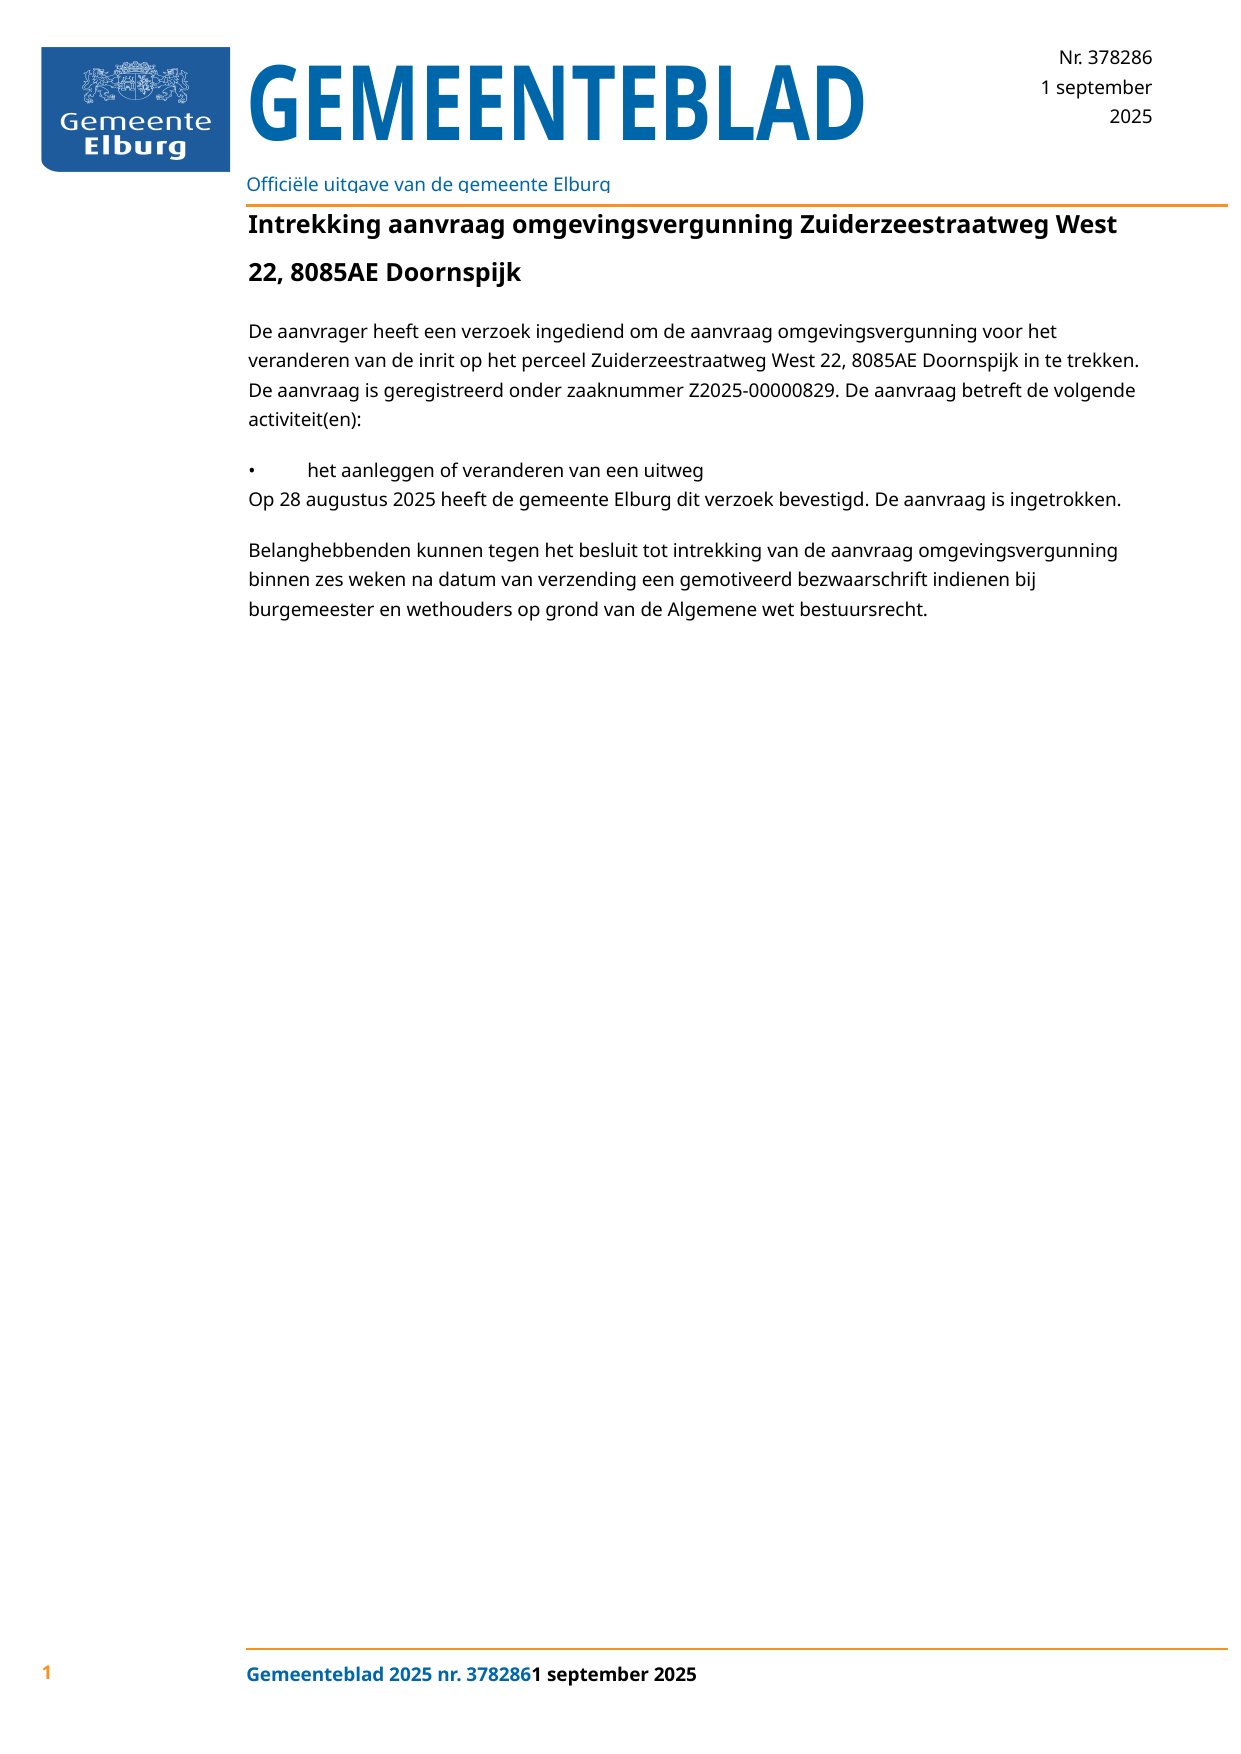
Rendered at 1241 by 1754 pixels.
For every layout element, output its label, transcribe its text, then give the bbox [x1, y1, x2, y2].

text Belanghebbenden kunnen tegen het besluit tot intrekking van de aanvraag omgevingsvergunning binnen zes weken na datum van verzending een gemotiveerd bezwaarschrift indienen bij burgemeester en wethouders op grond van de Algemene wet bestuursrecht. [248, 537, 1152, 622]
text De aanvrager heeft een verzoek ingediend om de aanvraag omgevingsvergunning voor het veranderen van de inrit op het perceel Zuiderzeestraatweg West 22, 8085AE Doornspijk in te trekken. De aanvraag is geregistreerd onder zaaknummer Z2025-00000829. De aanvraag betreft de volgende activiteit(en): [248, 318, 1152, 432]
picture [41, 47, 231, 172]
text Intrekking aanvraag omgevingsvergunning Zuiderzeestraatweg West 22, 8085AE Doornspijk [248, 207, 1152, 288]
list het aanleggen of veranderen van een uitweg [248, 457, 1152, 483]
text Op 28 augustus 2025 heeft de gemeente Elburg dit verzoek bevestigd. De aanvraag is ingetrokken. [248, 487, 1152, 512]
